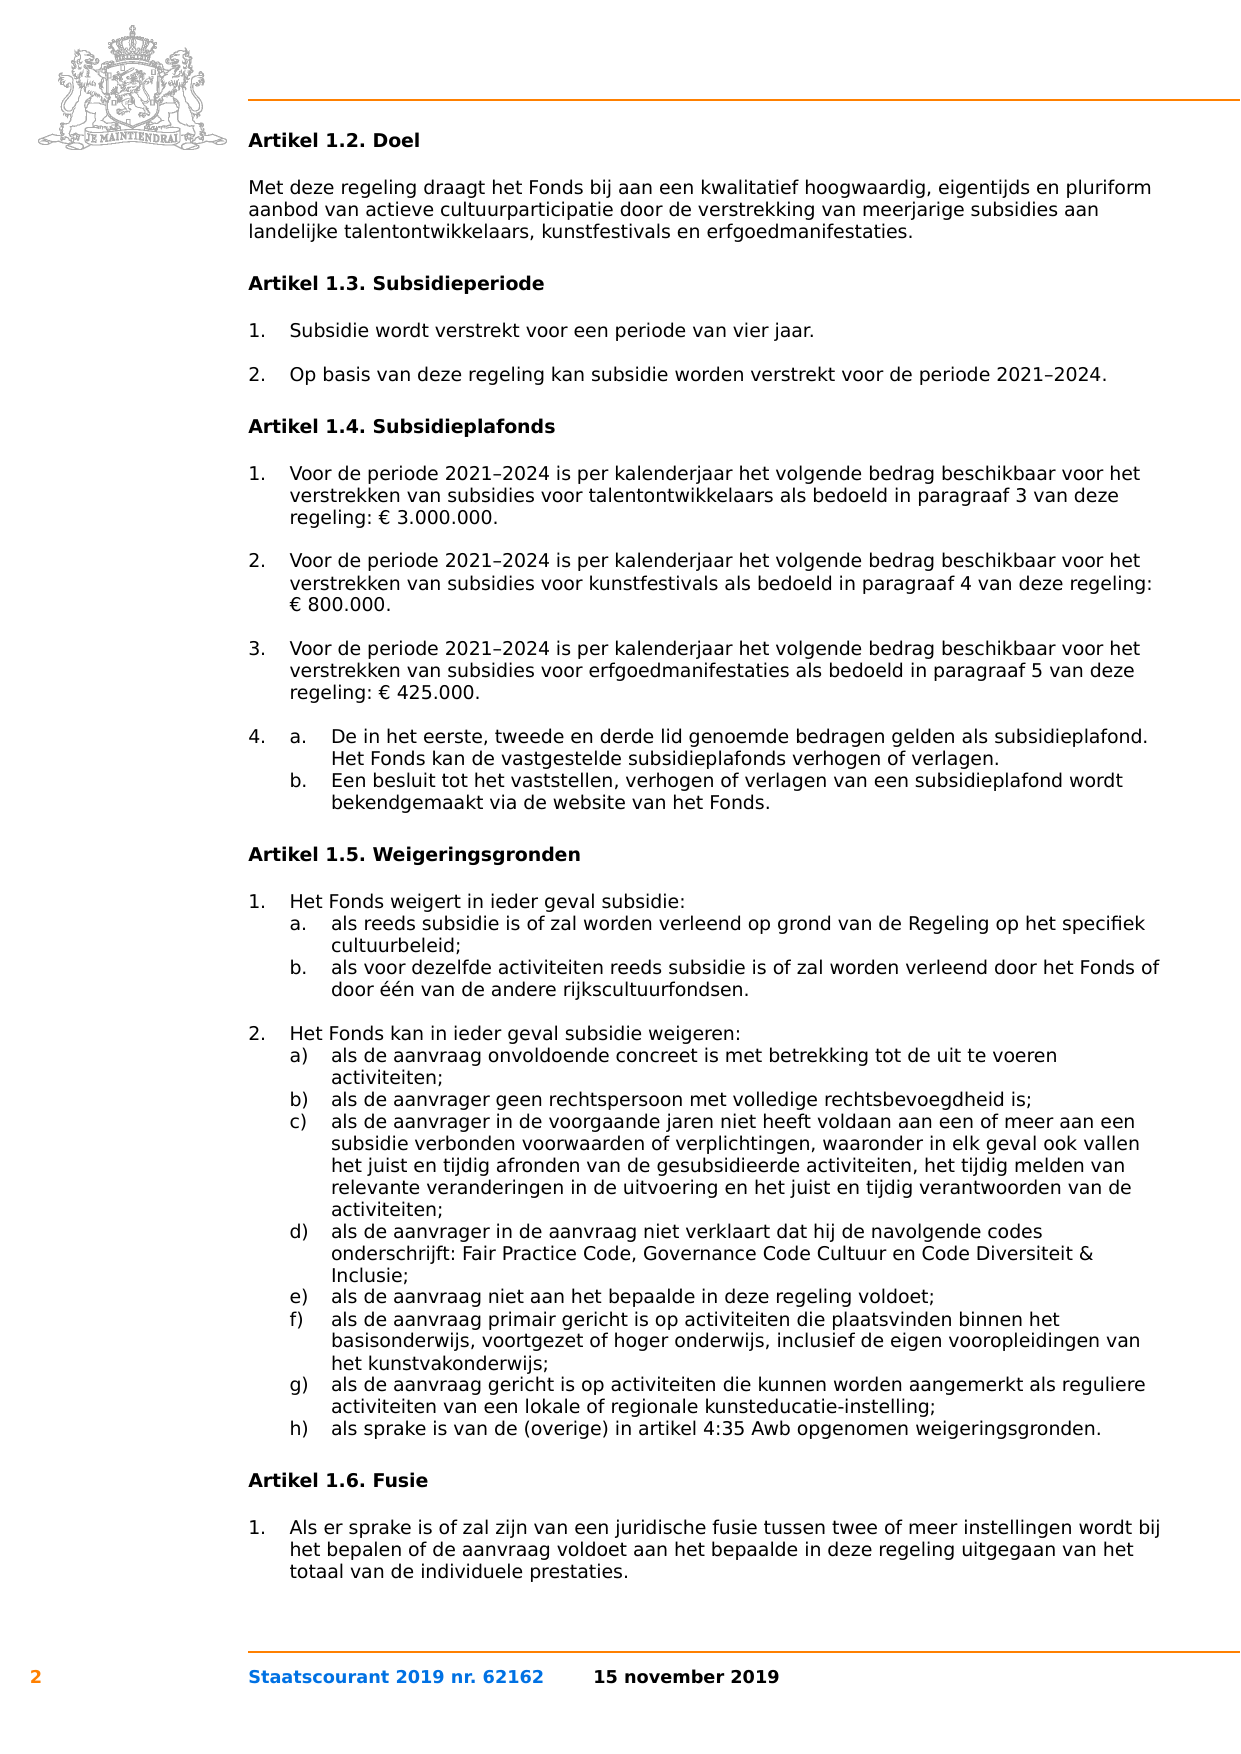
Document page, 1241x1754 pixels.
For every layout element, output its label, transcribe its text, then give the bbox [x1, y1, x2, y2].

text b) als de aanvrager geen rechtspersoon met volledige rechtsbevoegdheid is; [289, 1089, 1163, 1111]
text b. als voor dezelfde activiteiten reeds subsidie is of zal worden verleend door het Fonds of door één van de andere rijkscultuurfondsen. [289, 957, 1163, 1001]
picture [38, 25, 227, 150]
text d) als de aanvrager in de aanvraag niet verklaart dat hij de navolgende codes onderschrijft: Fair Practice Code, Governance Code Cultuur en Code Diversiteit & Inclusie; [289, 1221, 1163, 1286]
subtitle Artikel 1.6. Fusie [248, 1470, 1163, 1492]
text 1. Als er sprake is of zal zijn van een juridische fusie tussen twee of meer instellingen wordt bij het bepalen of de aanvraag voldoet aan het bepaalde in deze regeling uitgegaan van het totaal van de individuele prestaties. [248, 1517, 1163, 1583]
text Met deze regeling draagt het Fonds bij aan een kwalitatief hoogwaardig, eigentijds en pluriform aanbod van actieve cultuurparticipatie door de verstrekking van meerjarige subsidies aan landelijke talentontwikkelaars, kunstfestivals en erfgoedmanifestaties. [248, 177, 1163, 243]
text f) als de aanvraag primair gericht is op activiteiten die plaatsvinden binnen het basisonderwijs, voortgezet of hoger onderwijs, inclusief de eigen vooropleidingen van het kunstvakonderwijs; [289, 1308, 1163, 1374]
text g) als de aanvraag gericht is op activiteiten die kunnen worden aangemerkt als reguliere activiteiten van een lokale of regionale kunsteducatie-instelling; [289, 1374, 1163, 1418]
text b. Een besluit tot het vaststellen, verhogen of verlagen van een subsidieplafond wordt bekendgemaakt via de website van het Fonds. [289, 770, 1163, 814]
text 2. Op basis van deze regeling kan subsidie worden verstrekt voor de periode 2021–2024. [248, 364, 1163, 386]
text 2. Het Fonds kan in ieder geval subsidie weigeren: [248, 1023, 1163, 1045]
text 2. Voor de periode 2021–2024 is per kalenderjaar het volgende bedrag beschikbaar voor het verstrekken van subsidies voor kunstfestivals als bedoeld in paragraaf 4 van deze regeling: € 800.000. [248, 550, 1163, 616]
text h) als sprake is van de (overige) in artikel 4:35 Awb opgenomen weigeringsgronden. [289, 1418, 1163, 1440]
text c) als de aanvrager in de voorgaande jaren niet heeft voldaan aan een of meer aan een subsidie verbonden voorwaarden of verplichtingen, waaronder in elk geval ook vallen het juist en tijdig afronden van de gesubsidieerde activiteiten, het tijdig melden van relevante veranderingen in de uitvoering en het juist en tijdig verantwoorden van de activiteiten; [289, 1111, 1163, 1221]
text 1. Voor de periode 2021–2024 is per kalenderjaar het volgende bedrag beschikbaar voor het verstrekken van subsidies voor talentontwikkelaars als bedoeld in paragraaf 3 van deze regeling: € 3.000.000. [248, 463, 1163, 528]
text 3. Voor de periode 2021–2024 is per kalenderjaar het volgende bedrag beschikbaar voor het verstrekken van subsidies voor erfgoedmanifestaties als bedoeld in paragraaf 5 van deze regeling: € 425.000. [248, 638, 1163, 704]
text e) als de aanvraag niet aan het bepaalde in deze regeling voldoet; [289, 1286, 1163, 1308]
text 4. a. De in het eerste, tweede en derde lid genoemde bedragen gelden als subsidieplafond. Het Fonds kan de vastgestelde subsidieplafonds verhogen of verlagen. [248, 726, 1163, 770]
text 1. Subsidie wordt verstrekt voor een periode van vier jaar. [248, 320, 1163, 342]
text a. als reeds subsidie is of zal worden verleend op grond van de Regeling op het specifiek cultuurbeleid; [289, 913, 1163, 957]
subtitle Artikel 1.2. Doel [248, 130, 1163, 152]
text 1. Het Fonds weigert in ieder geval subsidie: [248, 891, 1163, 913]
subtitle Artikel 1.4. Subsidieplafonds [248, 416, 1163, 438]
subtitle Artikel 1.5. Weigeringsgronden [248, 844, 1163, 866]
subtitle Artikel 1.3. Subsidieperiode [248, 273, 1163, 295]
text a) als de aanvraag onvoldoende concreet is met betrekking tot de uit te voeren activiteiten; [289, 1045, 1163, 1089]
